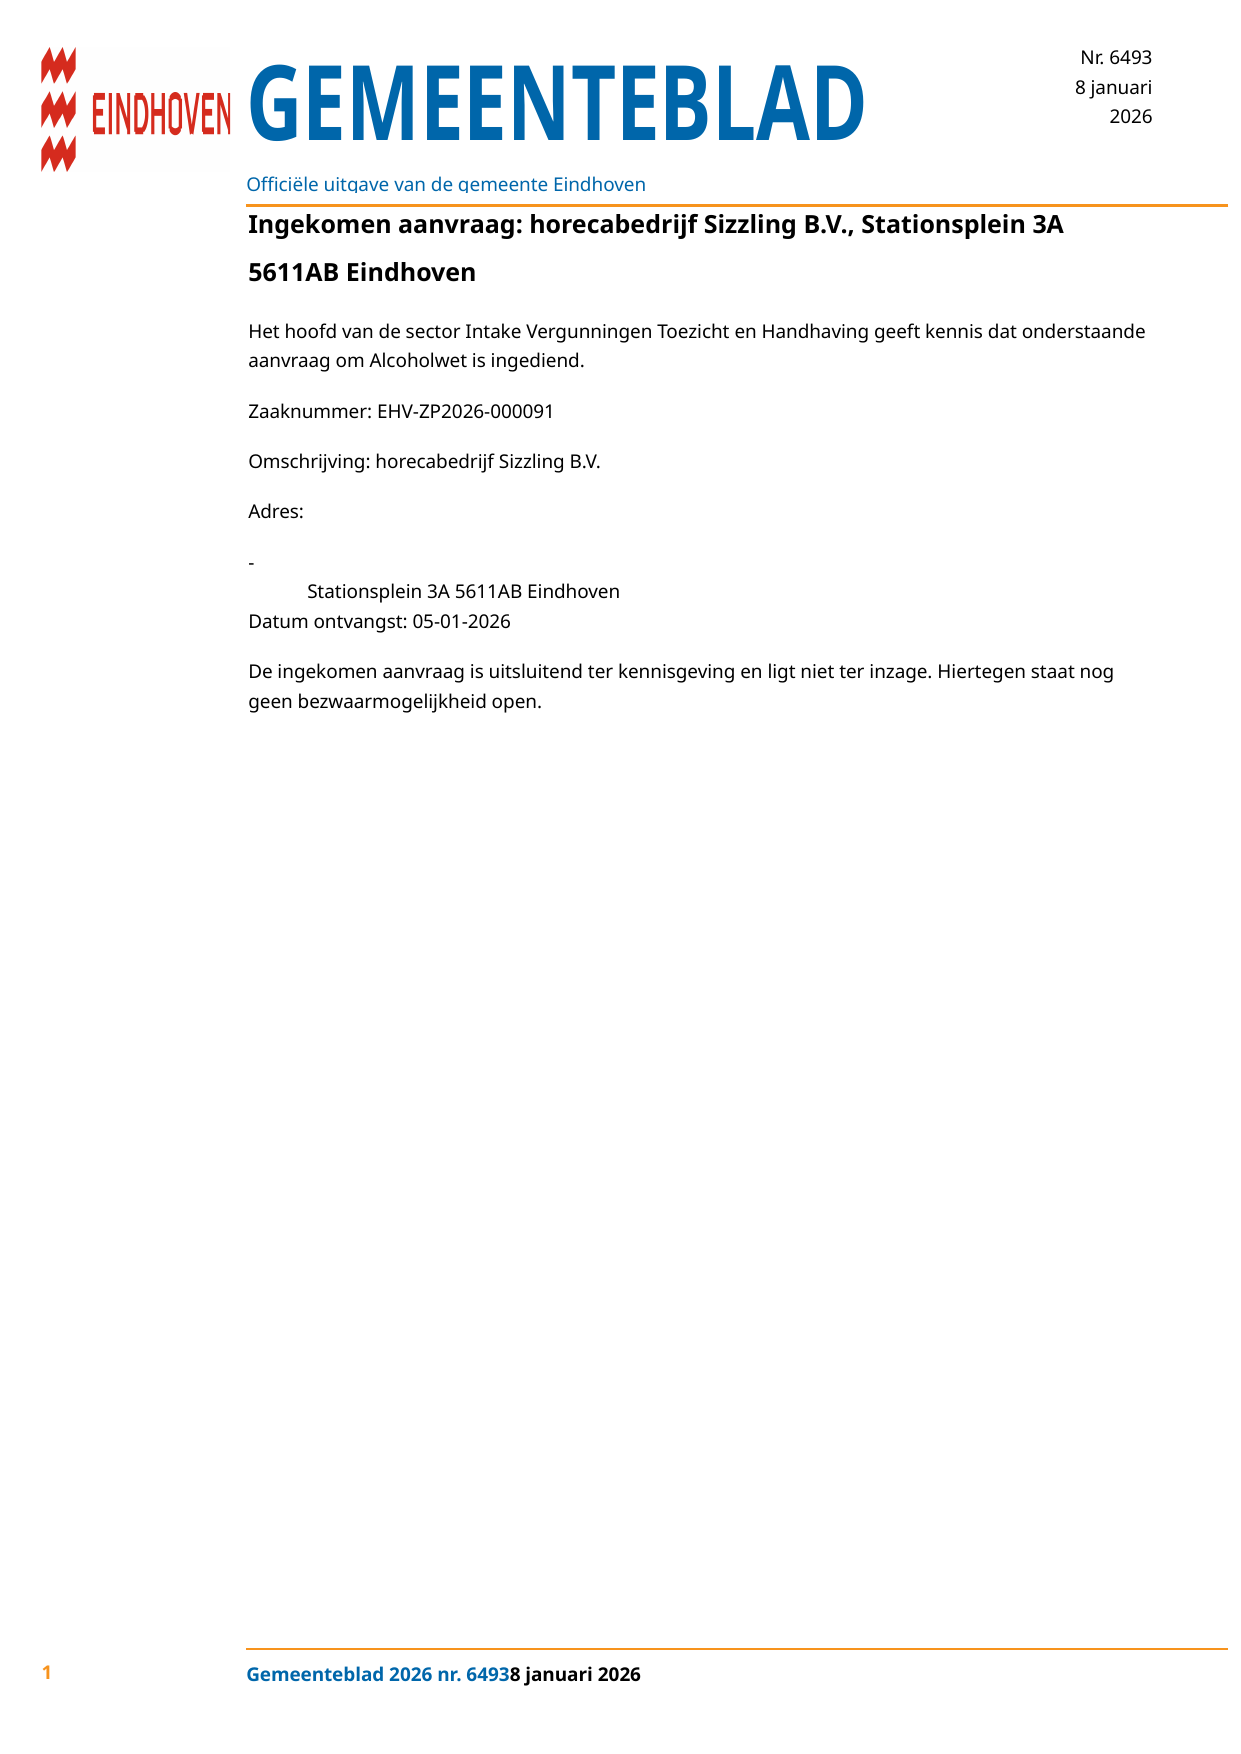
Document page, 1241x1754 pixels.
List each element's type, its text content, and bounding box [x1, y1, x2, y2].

list Stationsplein 3A 5611AB Eindhoven [248, 579, 1152, 604]
text Adres: [248, 499, 1152, 524]
text Ingekomen aanvraag: horecabedrijf Sizzling B.V., Stationsplein 3A 5611AB Eindhoven [248, 207, 1152, 288]
text Omschrijving: horecabedrijf Sizzling B.V. [248, 448, 1152, 474]
text Datum ontvangst: 05-01-2026 [248, 608, 1152, 634]
text De ingekomen aanvraag is uitsluitend ter kennisgeving en ligt niet ter inzage. Hiertegen staat nog geen bezwaarmogelijkheid open. [248, 659, 1152, 714]
text Zaaknummer: EHV-ZP2026-000091 [248, 398, 1152, 424]
text Het hoofd van de sector Intake Vergunningen Toezicht en Handhaving geeft kennis dat onderstaande aanvraag om Alcoholwet is ingediend. [248, 318, 1152, 373]
picture [41, 47, 231, 172]
